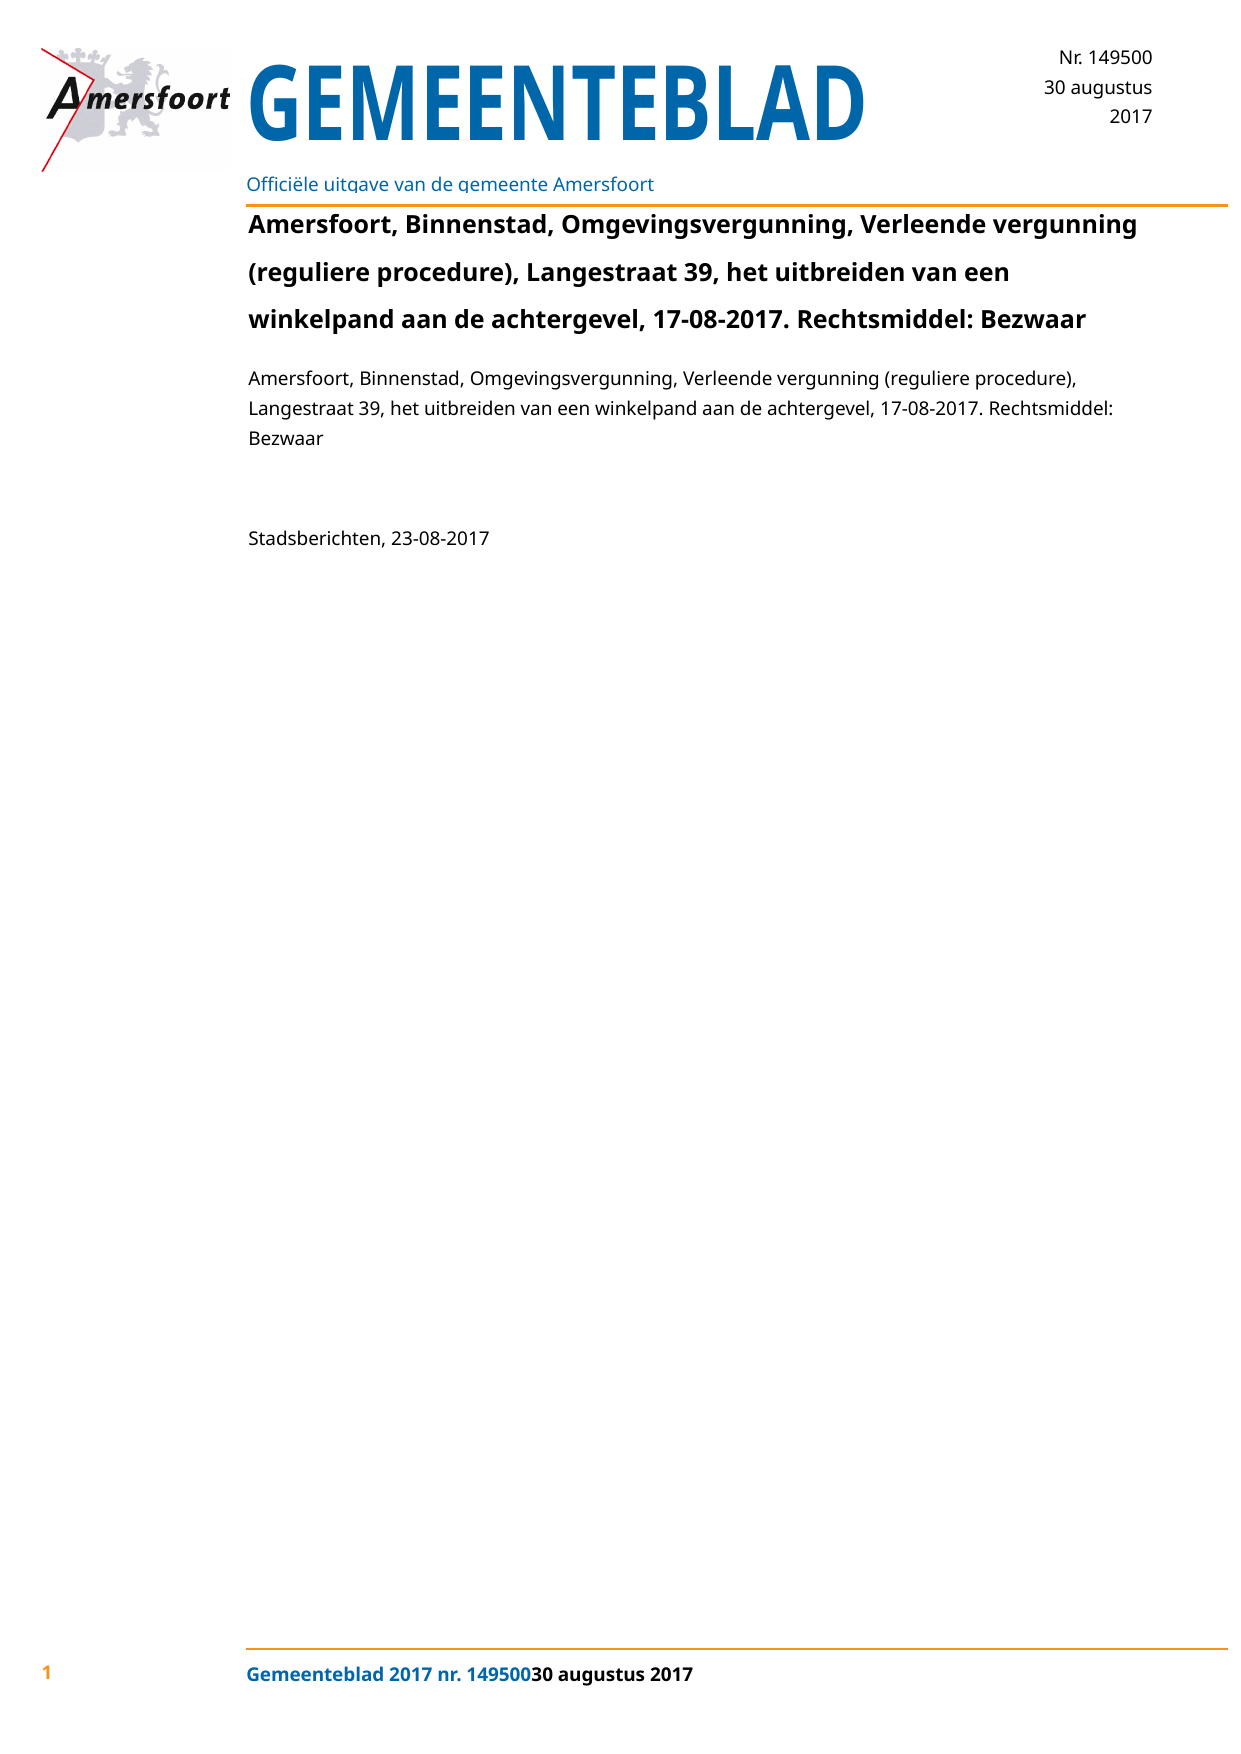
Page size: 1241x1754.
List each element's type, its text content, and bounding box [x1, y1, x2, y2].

text Amersfoort, Binnenstad, Omgevingsvergunning, Verleende vergunning (reguliere procedure), Langestraat 39, het uitbreiden van een winkelpand aan de achtergevel, 17-08-2017. Rechtsmiddel: Bezwaar [248, 366, 1152, 450]
text Amersfoort, Binnenstad, Omgevingsvergunning, Verleende vergunning (reguliere procedure), Langestraat 39, het uitbreiden van een winkelpand aan de achtergevel, 17-08-2017. Rechtsmiddel: Bezwaar [248, 207, 1152, 336]
text Stadsberichten, 23-08-2017 [248, 526, 1152, 551]
picture [41, 47, 231, 172]
